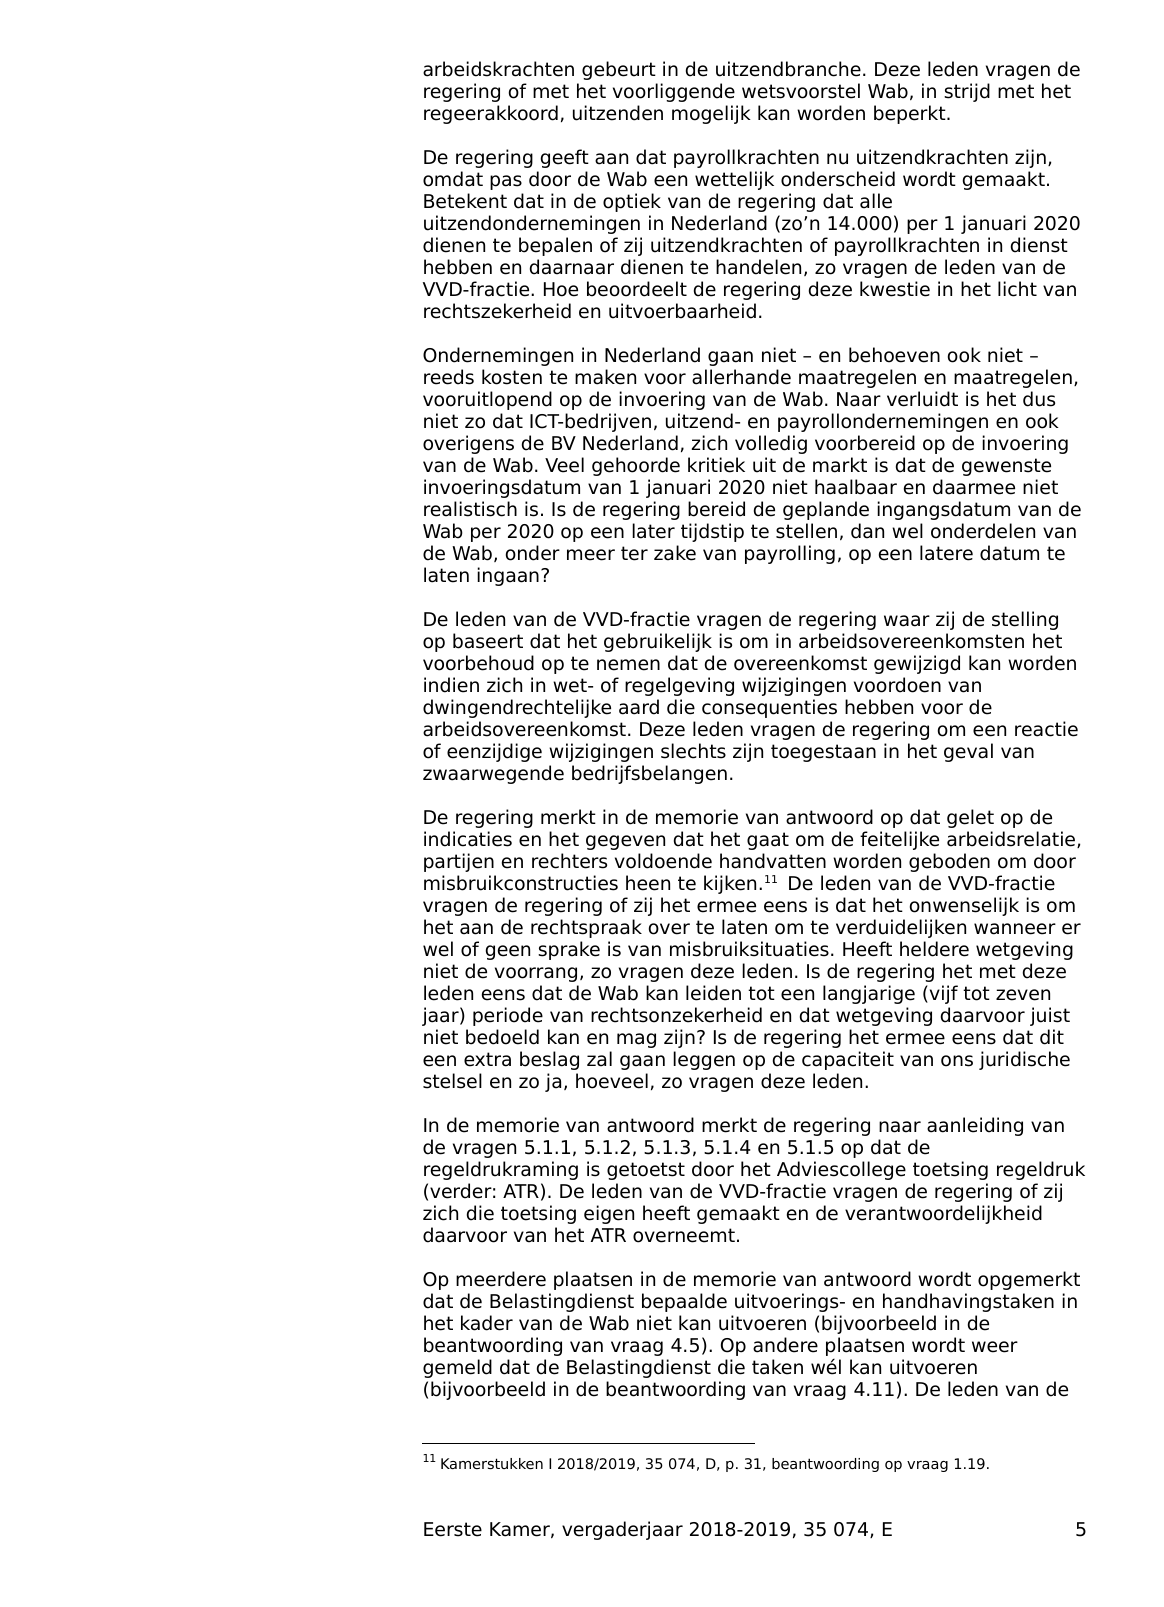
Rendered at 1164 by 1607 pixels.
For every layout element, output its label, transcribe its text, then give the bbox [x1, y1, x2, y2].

text In de memorie van antwoord merkt de regering naar aanleiding van de vragen 5.1.1, 5.1.2, 5.1.3, 5.1.4 en 5.1.5 op dat de regeldrukraming is getoetst door het Adviescollege toetsing regeldruk (verder: ATR). De leden van de VVD-fractie vragen de regering of zij zich die toetsing eigen heeft gemaakt en de verantwoordelijkheid daarvoor van het ATR overneemt. [422, 1115, 1087, 1247]
text arbeidskrachten gebeurt in de uitzendbranche. Deze leden vragen de regering of met het voorliggende wetsvoorstel Wab, in strijd met het regeerakkoord, uitzenden mogelijk kan worden beperkt. [422, 59, 1087, 125]
text De leden van de VVD-fractie vragen de regering waar zij de stelling op baseert dat het gebruikelijk is om in arbeidsovereenkomsten het voorbehoud op te nemen dat de overeenkomst gewijzigd kan worden indien zich in wet- of regelgeving wijzigingen voordoen van dwingendrechtelijke aard die consequenties hebben voor de arbeidsovereenkomst. Deze leden vragen de regering om een reactie of eenzijdige wijzigingen slechts zijn toegestaan in het geval van zwaarwegende bedrijfsbelangen. [422, 609, 1087, 785]
text Kamerstukken I 2018/2019, 35 074, D, p. 31, beantwoording op vraag 1.19. [422, 1452, 1087, 1474]
text Op meerdere plaatsen in de memorie van antwoord wordt opgemerkt dat de Belastingdienst bepaalde uitvoerings- en handhavingstaken in het kader van de Wab niet kan uitvoeren (bijvoorbeeld in de beantwoording van vraag 4.5). Op andere plaatsen wordt weer gemeld dat de Belastingdienst die taken wél kan uitvoeren (bijvoorbeeld in de beantwoording van vraag 4.11). De leden van de [422, 1269, 1087, 1401]
text De regering geeft aan dat payrollkrachten nu uitzendkrachten zijn, omdat pas door de Wab een wettelijk onderscheid wordt gemaakt. Betekent dat in de optiek van de regering dat alle uitzendondernemingen in Nederland (zo’n 14.000) per 1 januari 2020 dienen te bepalen of zij uitzendkrachten of payrollkrachten in dienst hebben en daarnaar dienen te handelen, zo vragen de leden van de VVD-fractie. Hoe beoordeelt de regering deze kwestie in het licht van rechtszekerheid en uitvoerbaarheid. [422, 147, 1087, 323]
text De regering merkt in de memorie van antwoord op dat gelet op de indicaties en het gegeven dat het gaat om de feitelijke arbeidsrelatie, partijen en rechters voldoende handvatten worden geboden om door misbruikconstructies heen te kijken. De leden van de VVD-fractie vragen de regering of zij het ermee eens is dat het onwenselijk is om het aan de rechtspraak over te laten om te verduidelijken wanneer er wel of geen sprake is van misbruiksituaties. Heeft heldere wetgeving niet de voorrang, zo vragen deze leden. Is de regering het met deze leden eens dat de Wab kan leiden tot een langjarige (vijf tot zeven jaar) periode van rechtsonzekerheid en dat wetgeving daarvoor juist niet bedoeld kan en mag zijn? Is de regering het ermee eens dat dit een extra beslag zal gaan leggen op de capaciteit van ons juridische stelsel en zo ja, hoeveel, zo vragen deze leden. [422, 807, 1087, 1093]
text Ondernemingen in Nederland gaan niet – en behoeven ook niet – reeds kosten te maken voor allerhande maatregelen en maatregelen, vooruitlopend op de invoering van de Wab. Naar verluidt is het dus niet zo dat ICT-bedrijven, uitzend- en payrollondernemingen en ook overigens de BV Nederland, zich volledig voorbereid op de invoering van de Wab. Veel gehoorde kritiek uit de markt is dat de gewenste invoeringsdatum van 1 januari 2020 niet haalbaar en daarmee niet realistisch is. Is de regering bereid de geplande ingangsdatum van de Wab per 2020 op een later tijdstip te stellen, dan wel onderdelen van de Wab, onder meer ter zake van payrolling, op een latere datum te laten ingaan? [422, 345, 1087, 587]
